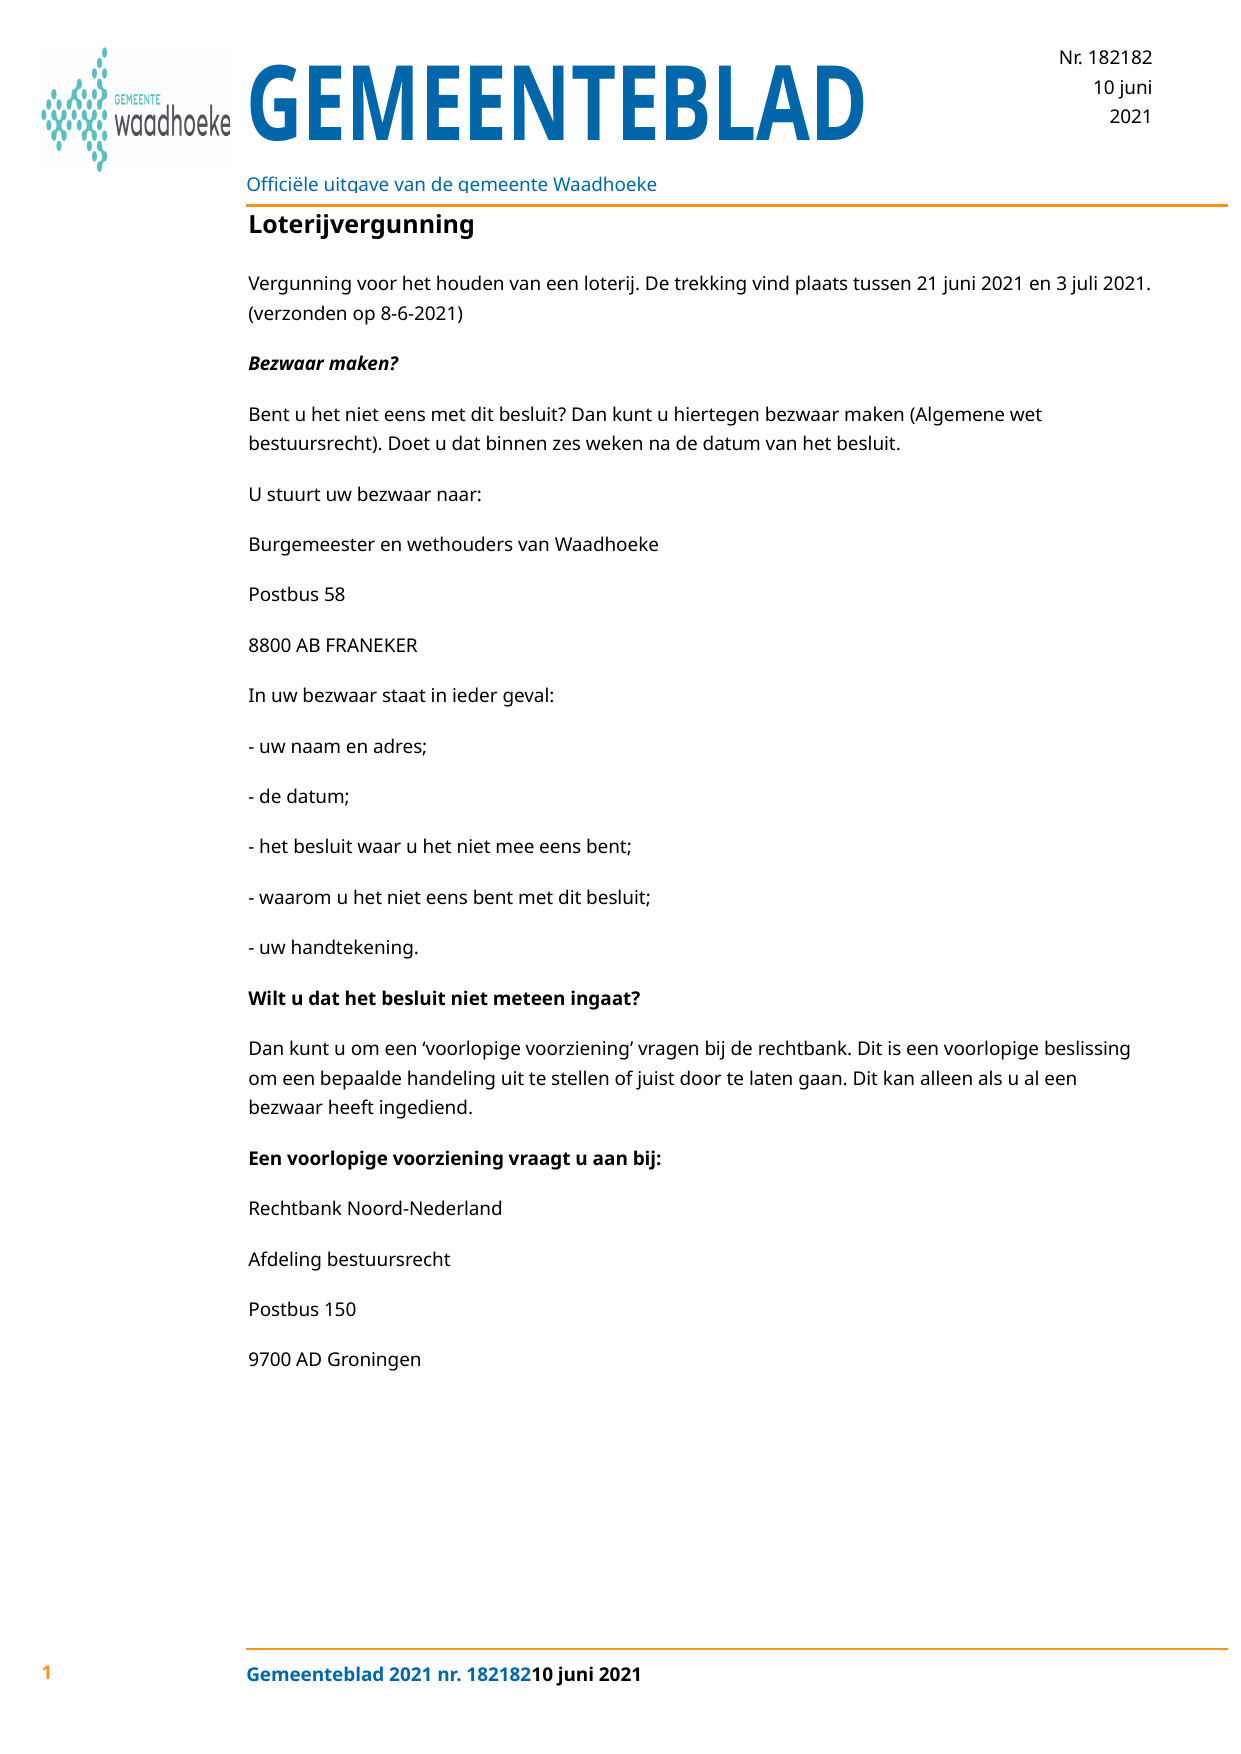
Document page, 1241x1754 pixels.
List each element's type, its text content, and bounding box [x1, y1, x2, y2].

text - de datum; [248, 783, 1152, 809]
text Postbus 150 [248, 1296, 1152, 1322]
text Afdeling bestuursrecht [248, 1246, 1152, 1271]
text U stuurt uw bezwaar naar: [248, 481, 1152, 506]
text Dan kunt u om een ‘voorlopige voorziening’ vragen bij de rechtbank. Dit is een voorlopige beslissing om een bepaalde handeling uit te stellen of juist door te laten gaan. Dit kan alleen als u al een bezwaar heeft ingediend. [248, 1035, 1152, 1120]
text Vergunning voor het houden van een loterij. De trekking vind plaats tussen 21 juni 2021 en 3 juli 2021. (verzonden op 8-6-2021) [248, 270, 1152, 326]
text Bent u het niet eens met dit besluit? Dan kunt u hiertegen bezwaar maken (Algemene wet bestuursrecht). Doet u dat binnen zes weken na de datum van het besluit. [248, 401, 1152, 456]
picture [41, 47, 231, 172]
text In uw bezwaar staat in ieder geval: [248, 682, 1152, 708]
text Bezwaar maken? [248, 350, 1152, 376]
text Wilt u dat het besluit niet meteen ingaat? [248, 985, 1152, 1011]
text Loterijvergunning [248, 207, 1152, 241]
text Een voorlopige voorziening vraagt u aan bij: [248, 1145, 1152, 1171]
text Rechtbank Noord-Nederland [248, 1195, 1152, 1221]
text - waarom u het niet eens bent met dit besluit; [248, 884, 1152, 910]
text Burgemeester en wethouders van Waadhoeke [248, 531, 1152, 557]
text - uw handtekening. [248, 934, 1152, 960]
text - uw naam en adres; [248, 733, 1152, 758]
text 8800 AB FRANEKER [248, 632, 1152, 658]
text Postbus 58 [248, 582, 1152, 607]
text - het besluit waar u het niet mee eens bent; [248, 834, 1152, 859]
text 9700 AD Groningen [248, 1347, 1152, 1372]
